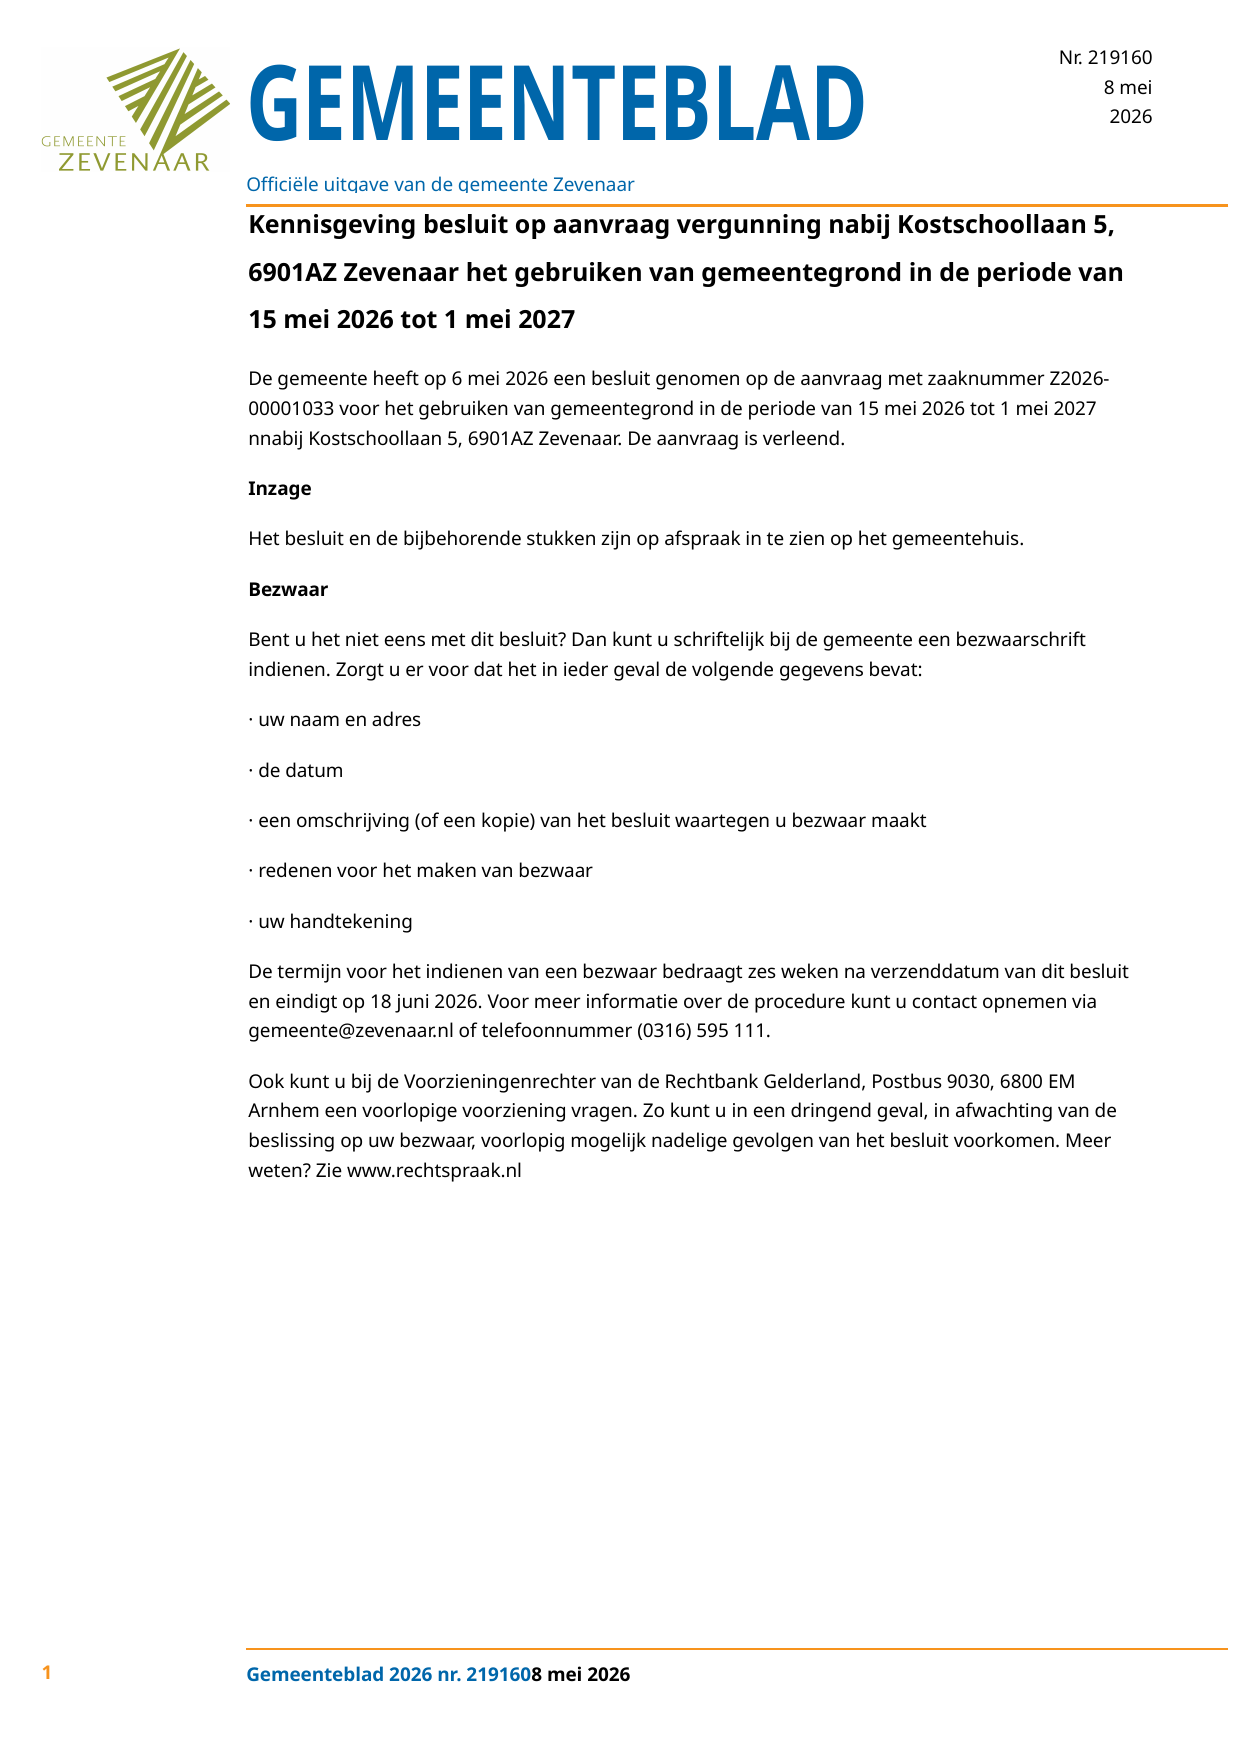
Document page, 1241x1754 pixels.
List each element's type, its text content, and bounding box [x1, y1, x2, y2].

text · de datum [248, 757, 1152, 782]
text Bezwaar [248, 576, 1152, 602]
text Het besluit en de bijbehorende stukken zijn op afspraak in te zien op het gemeentehuis. [248, 526, 1152, 551]
picture [41, 47, 231, 172]
text · uw handtekening [248, 908, 1152, 934]
text De gemeente heeft op 6 mei 2026 een besluit genomen op de aanvraag met zaaknummer Z2026-00001033 voor het gebruiken van gemeentegrond in de periode van 15 mei 2026 tot 1 mei 2027 nnabij Kostschoollaan 5, 6901AZ Zevenaar. De aanvraag is verleend. [248, 366, 1152, 450]
text Inzage [248, 475, 1152, 501]
text · redenen voor het maken van bezwaar [248, 858, 1152, 883]
text Bent u het niet eens met dit besluit? Dan kunt u schriftelijk bij de gemeente een bezwaarschrift indienen. Zorgt u er voor dat het in ieder geval de volgende gegevens bevat: [248, 626, 1152, 682]
text Kennisgeving besluit op aanvraag vergunning nabij Kostschoollaan 5, 6901AZ Zevenaar het gebruiken van gemeentegrond in de periode van 15 mei 2026 tot 1 mei 2027 [248, 207, 1152, 336]
text Ook kunt u bij de Voorzieningenrechter van de Rechtbank Gelderland, Postbus 9030, 6800 EM Arnhem een voorlopige voorziening vragen. Zo kunt u in een dringend geval, in afwachting van de beslissing op uw bezwaar, voorlopig mogelijk nadelige gevolgen van het besluit voorkomen. Meer weten? Zie www.rechtspraak.nl [248, 1068, 1152, 1182]
text De termijn voor het indienen van een bezwaar bedraagt zes weken na verzenddatum van dit besluit en eindigt op 18 juni 2026. Voor meer informatie over de procedure kunt u contact opnemen via gemeente@zevenaar.nl of telefoonnummer (0316) 595 111. [248, 958, 1152, 1043]
text · uw naam en adres [248, 706, 1152, 732]
text · een omschrijving (of een kopie) van het besluit waartegen u bezwaar maakt [248, 807, 1152, 833]
